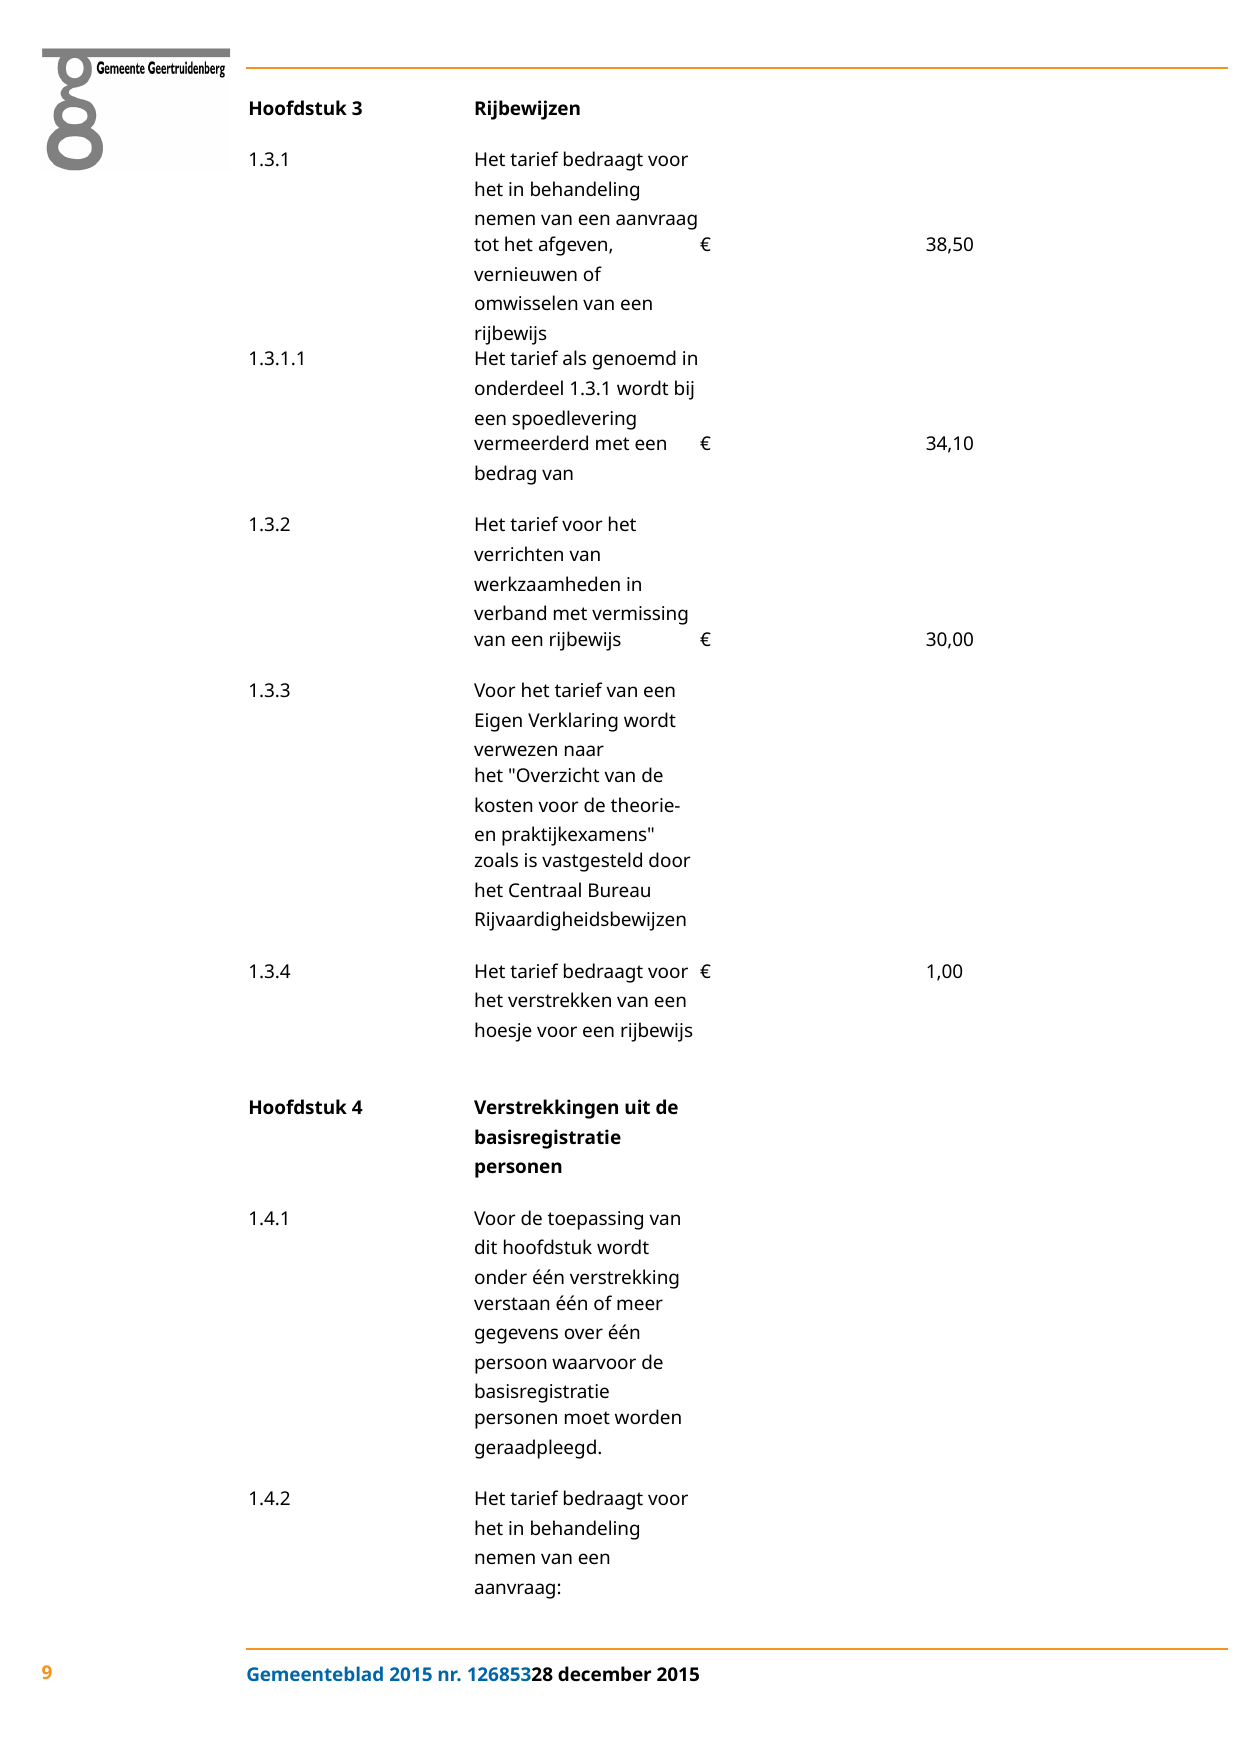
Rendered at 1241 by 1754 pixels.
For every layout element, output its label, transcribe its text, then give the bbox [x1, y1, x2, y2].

table_cell Voor de toepassing van dit hoofdstuk wordt onder één verstrekking [474, 1205, 700, 1290]
table_cell € [700, 431, 926, 486]
table_cell 1.3.1 [248, 146, 474, 231]
table_cell [926, 486, 1152, 512]
table_cell 1.3.2 [248, 512, 474, 626]
table_cell [926, 1043, 1152, 1068]
table_cell [474, 486, 700, 512]
table_cell Verstrekkingen uit de basisregistratie personen [474, 1094, 700, 1179]
table_cell [700, 1069, 926, 1094]
table_cell tot het afgeven, vernieuwen of omwisselen van een rijbewijs [474, 231, 700, 346]
table_cell [248, 486, 474, 512]
table_cell [248, 1043, 474, 1068]
table_cell Het tarief als genoemd in onderdeel 1.3.1 wordt bij een spoedlevering [474, 346, 700, 431]
table_cell [926, 678, 1152, 762]
table_cell [926, 146, 1152, 231]
table_cell [248, 1290, 474, 1404]
table_cell [926, 1460, 1152, 1485]
table_cell [700, 1043, 926, 1068]
table_cell [700, 146, 926, 231]
table_cell 1.4.1 [248, 1205, 474, 1290]
table_cell Het tarief bedraagt voor het in behandeling nemen van een aanvraag [474, 146, 700, 231]
table_cell [700, 1205, 926, 1290]
table_cell [248, 1179, 474, 1205]
table_cell [700, 932, 926, 958]
table_cell [700, 121, 926, 146]
table_cell [248, 431, 474, 486]
table_cell [700, 1179, 926, 1205]
table_cell personen moet worden geraadpleegd. [474, 1404, 700, 1459]
table_cell [248, 231, 474, 346]
table_cell [248, 121, 474, 146]
table_cell 38,50 [926, 231, 1152, 346]
table_cell van een rijbewijs [474, 626, 700, 652]
table_cell 1.3.3 [248, 678, 474, 762]
table_cell verstaan één of meer gegevens over één persoon waarvoor de basisregistratie [474, 1290, 700, 1404]
table_cell [926, 1205, 1152, 1290]
table_cell [926, 512, 1152, 626]
table_cell [248, 1404, 474, 1459]
table_cell [926, 652, 1152, 677]
table_cell [700, 1290, 926, 1404]
table_cell [700, 678, 926, 762]
table_cell [474, 1460, 700, 1485]
table_cell [700, 847, 926, 932]
table_cell [926, 1404, 1152, 1459]
table_cell [474, 1043, 700, 1068]
table_cell [926, 1179, 1152, 1205]
table_cell [926, 346, 1152, 431]
table_cell [700, 1404, 926, 1459]
table_cell 1.3.1.1 [248, 346, 474, 431]
table_cell zoals is vastgesteld door het Centraal Bureau Rijvaardigheidsbewijzen [474, 847, 700, 932]
table_cell [926, 1485, 1152, 1600]
table_cell [700, 1094, 926, 1179]
table_cell [474, 1179, 700, 1205]
table_cell [926, 95, 1152, 121]
table_cell [248, 763, 474, 847]
table_cell Het tarief bedraagt voor het verstrekken van een hoesje voor een rijbewijs [474, 958, 700, 1043]
picture [41, 47, 231, 172]
table_cell [474, 121, 700, 146]
table_cell [248, 847, 474, 932]
table_cell vermeerderd met een bedrag van [474, 431, 700, 486]
table_cell Hoofdstuk 3 [248, 95, 474, 121]
table_cell [248, 1069, 474, 1094]
table_cell [926, 763, 1152, 847]
table_cell 1.3.4 [248, 958, 474, 1043]
table_cell het "Overzicht van de kosten voor de theorie- en praktijkexamens" [474, 763, 700, 847]
table_cell [926, 1094, 1152, 1179]
table_cell [248, 626, 474, 652]
table_cell [474, 652, 700, 677]
table_cell € [700, 626, 926, 652]
table_cell [926, 1290, 1152, 1404]
table_cell [248, 652, 474, 677]
table_cell Rijbewijzen [474, 95, 700, 121]
table_cell 30,00 [926, 626, 1152, 652]
table_cell 1,00 [926, 958, 1152, 1043]
table_cell [700, 652, 926, 677]
table_cell [700, 1485, 926, 1600]
table_cell [248, 1460, 474, 1485]
table_cell Hoofdstuk 4 [248, 1094, 474, 1179]
table_cell € [700, 958, 926, 1043]
table_cell [700, 346, 926, 431]
table_cell [700, 1460, 926, 1485]
table_cell Voor het tarief van een Eigen Verklaring wordt verwezen naar [474, 678, 700, 762]
table_cell [926, 932, 1152, 958]
table_cell [700, 486, 926, 512]
table_cell [926, 121, 1152, 146]
table_cell € [700, 231, 926, 346]
table_cell [700, 763, 926, 847]
table_cell [474, 1069, 700, 1094]
table_cell 34,10 [926, 431, 1152, 486]
table_cell [474, 932, 700, 958]
table_cell Het tarief bedraagt voor het in behandeling nemen van een aanvraag: [474, 1485, 700, 1600]
table_cell [926, 847, 1152, 932]
table_cell Het tarief voor het verrichten van werkzaamheden in verband met vermissing [474, 512, 700, 626]
table_cell [926, 1069, 1152, 1094]
table_cell [700, 512, 926, 626]
table_cell [700, 95, 926, 121]
table_cell 1.4.2 [248, 1485, 474, 1600]
table_cell [248, 932, 474, 958]
